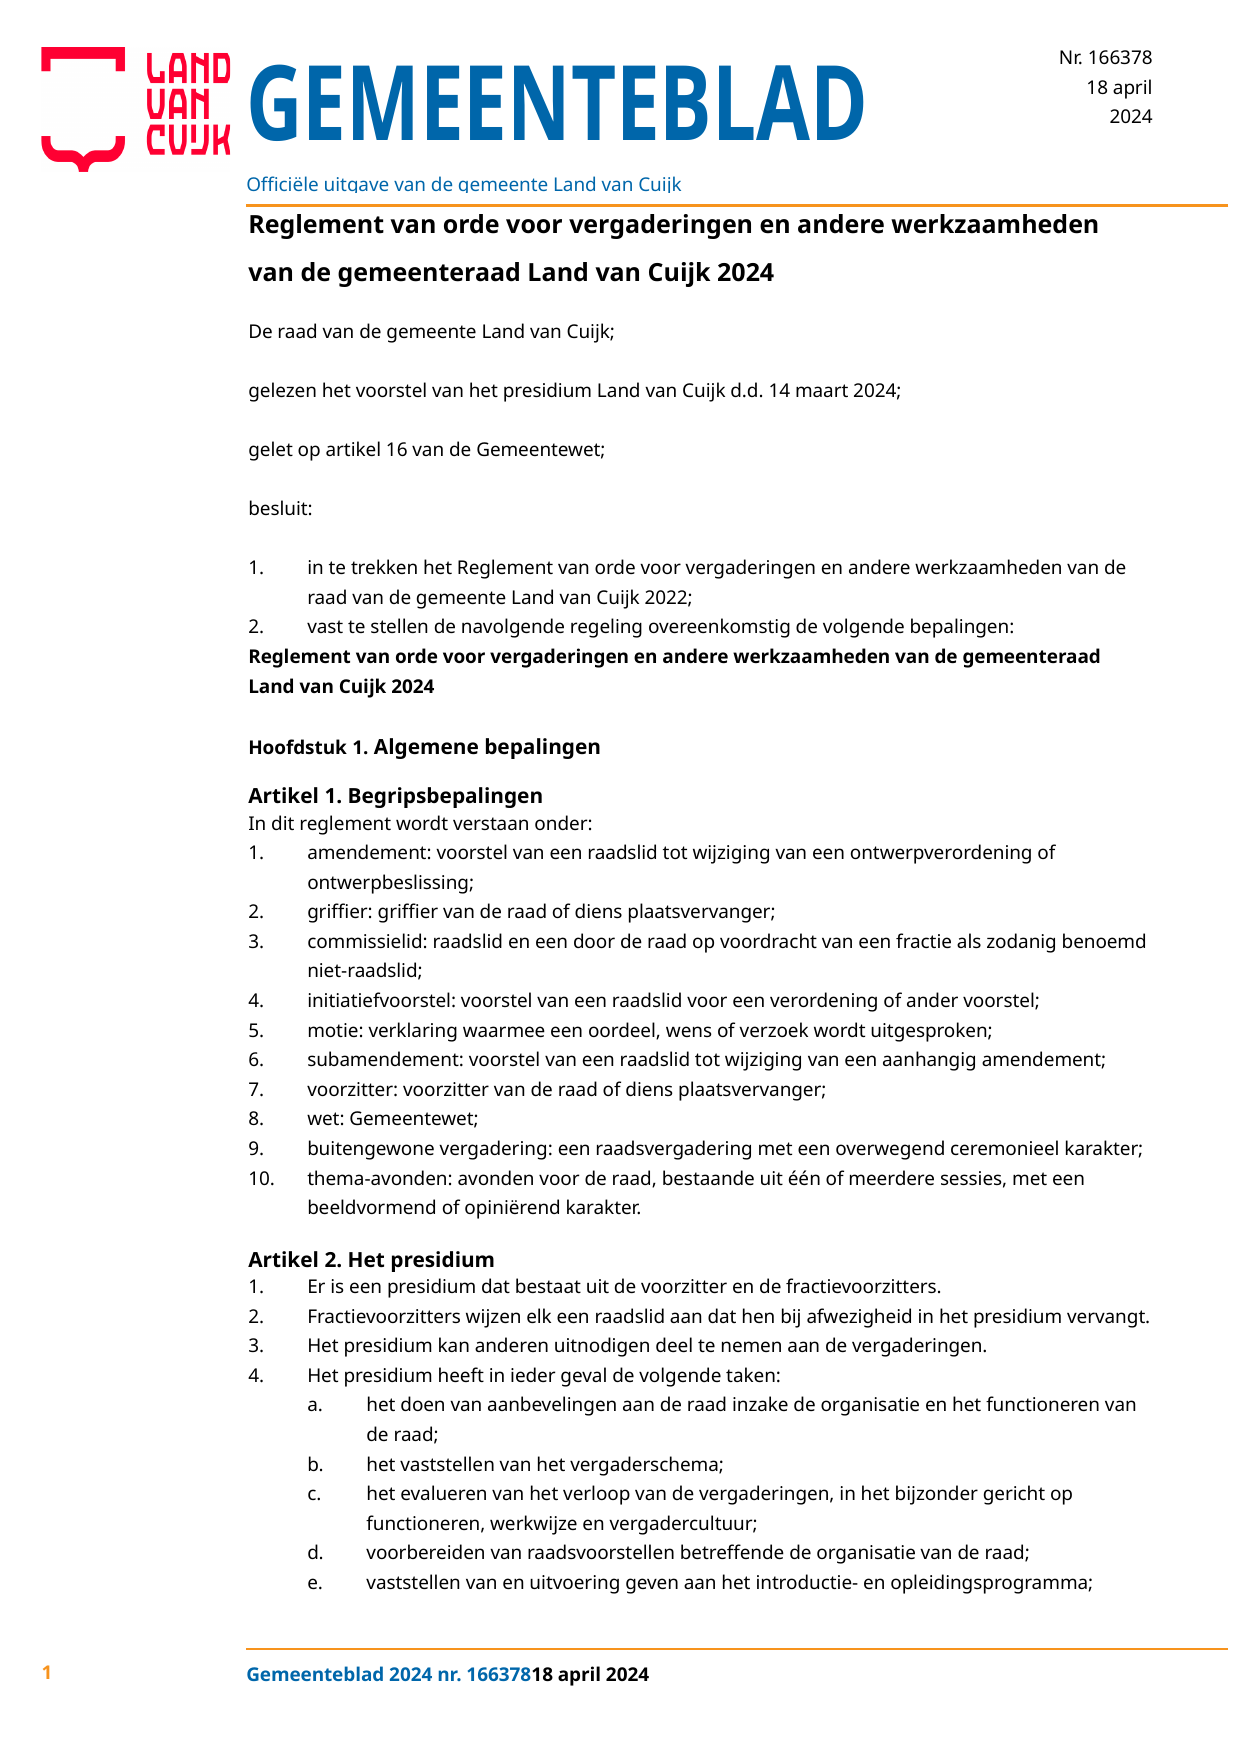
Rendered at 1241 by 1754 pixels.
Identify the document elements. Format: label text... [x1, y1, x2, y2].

list subamendement: voorstel van een raadslid tot wijziging van een aanhangig amendement; [248, 1046, 1152, 1072]
text In dit reglement wordt verstaan onder: [248, 810, 1152, 836]
list vast te stellen de navolgende regeling overeenkomstig de volgende bepalingen: [248, 614, 1152, 639]
list motie: verklaring waarmee een oordeel, wens of verzoek wordt uitgesproken; [248, 1017, 1152, 1043]
text gelezen het voorstel van het presidium Land van Cuijk d.d. 14 maart 2024; [248, 377, 1152, 403]
text gelet op artikel 16 van de Gemeentewet; [248, 436, 1152, 462]
text Artikel 2. Het presidium [248, 1245, 1152, 1273]
list in te trekken het Reglement van orde voor vergaderingen en andere werkzaamheden van de raad van de gemeente Land van Cuijk 2022; [248, 554, 1152, 610]
list Er is een presidium dat bestaat uit de voorzitter en de fractievoorzitters. [248, 1273, 1152, 1299]
list het evalueren van het verloop van de vergaderingen, in het bijzonder gericht op functioneren, werkwijze en vergadercultuur; [307, 1480, 1152, 1536]
list voorbereiden van raadsvoorstellen betreffende de organisatie van de raad; [307, 1539, 1152, 1565]
text De raad van de gemeente Land van Cuijk; [248, 318, 1152, 344]
list commissielid: raadslid en een door de raad op voordracht van een fractie als zodanig benoemd niet-raadslid; [248, 928, 1152, 983]
text besluit: [248, 495, 1152, 521]
list wet: Gemeentewet; [248, 1106, 1152, 1131]
list Fractievoorzitters wijzen elk een raadslid aan dat hen bij afwezigheid in het presidium vervangt. [248, 1303, 1152, 1328]
list vaststellen van en uitvoering geven aan het introductie- en opleidingsprogramma; [307, 1569, 1152, 1595]
text Hoofdstuk 1. Algemene bepalingen [248, 732, 1152, 761]
list voorzitter: voorzitter van de raad of diens plaatsvervanger; [248, 1076, 1152, 1102]
list amendement: voorstel van een raadslid tot wijziging van een ontwerpverordening of ontwerpbeslissing; [248, 839, 1152, 895]
text Reglement van orde voor vergaderingen en andere werkzaamheden van de gemeenteraad Land van Cuijk 2024 [248, 207, 1152, 288]
text Artikel 1. Begripsbepalingen [248, 781, 1152, 810]
list het doen van aanbevelingen aan de raad inzake de organisatie en het functioneren van de raad; [307, 1392, 1152, 1447]
text Reglement van orde voor vergaderingen en andere werkzaamheden van de gemeenteraad Land van Cuijk 2024 [248, 643, 1152, 699]
picture [41, 47, 231, 172]
list thema-avonden: avonden voor de raad, bestaande uit één of meerdere sessies, met een beeldvormend of opiniërend karakter. [248, 1165, 1152, 1220]
list initiatiefvoorstel: voorstel van een raadslid voor een verordening of ander voorstel; [248, 987, 1152, 1013]
list Het presidium heeft in ieder geval de volgende taken: [248, 1362, 1152, 1388]
list griffier: griffier van de raad of diens plaatsvervanger; [248, 898, 1152, 924]
list buitengewone vergadering: een raadsvergadering met een overwegend ceremonieel karakter; [248, 1135, 1152, 1161]
list het vaststellen van het vergaderschema; [307, 1451, 1152, 1476]
list Het presidium kan anderen uitnodigen deel te nemen aan de vergaderingen. [248, 1332, 1152, 1358]
